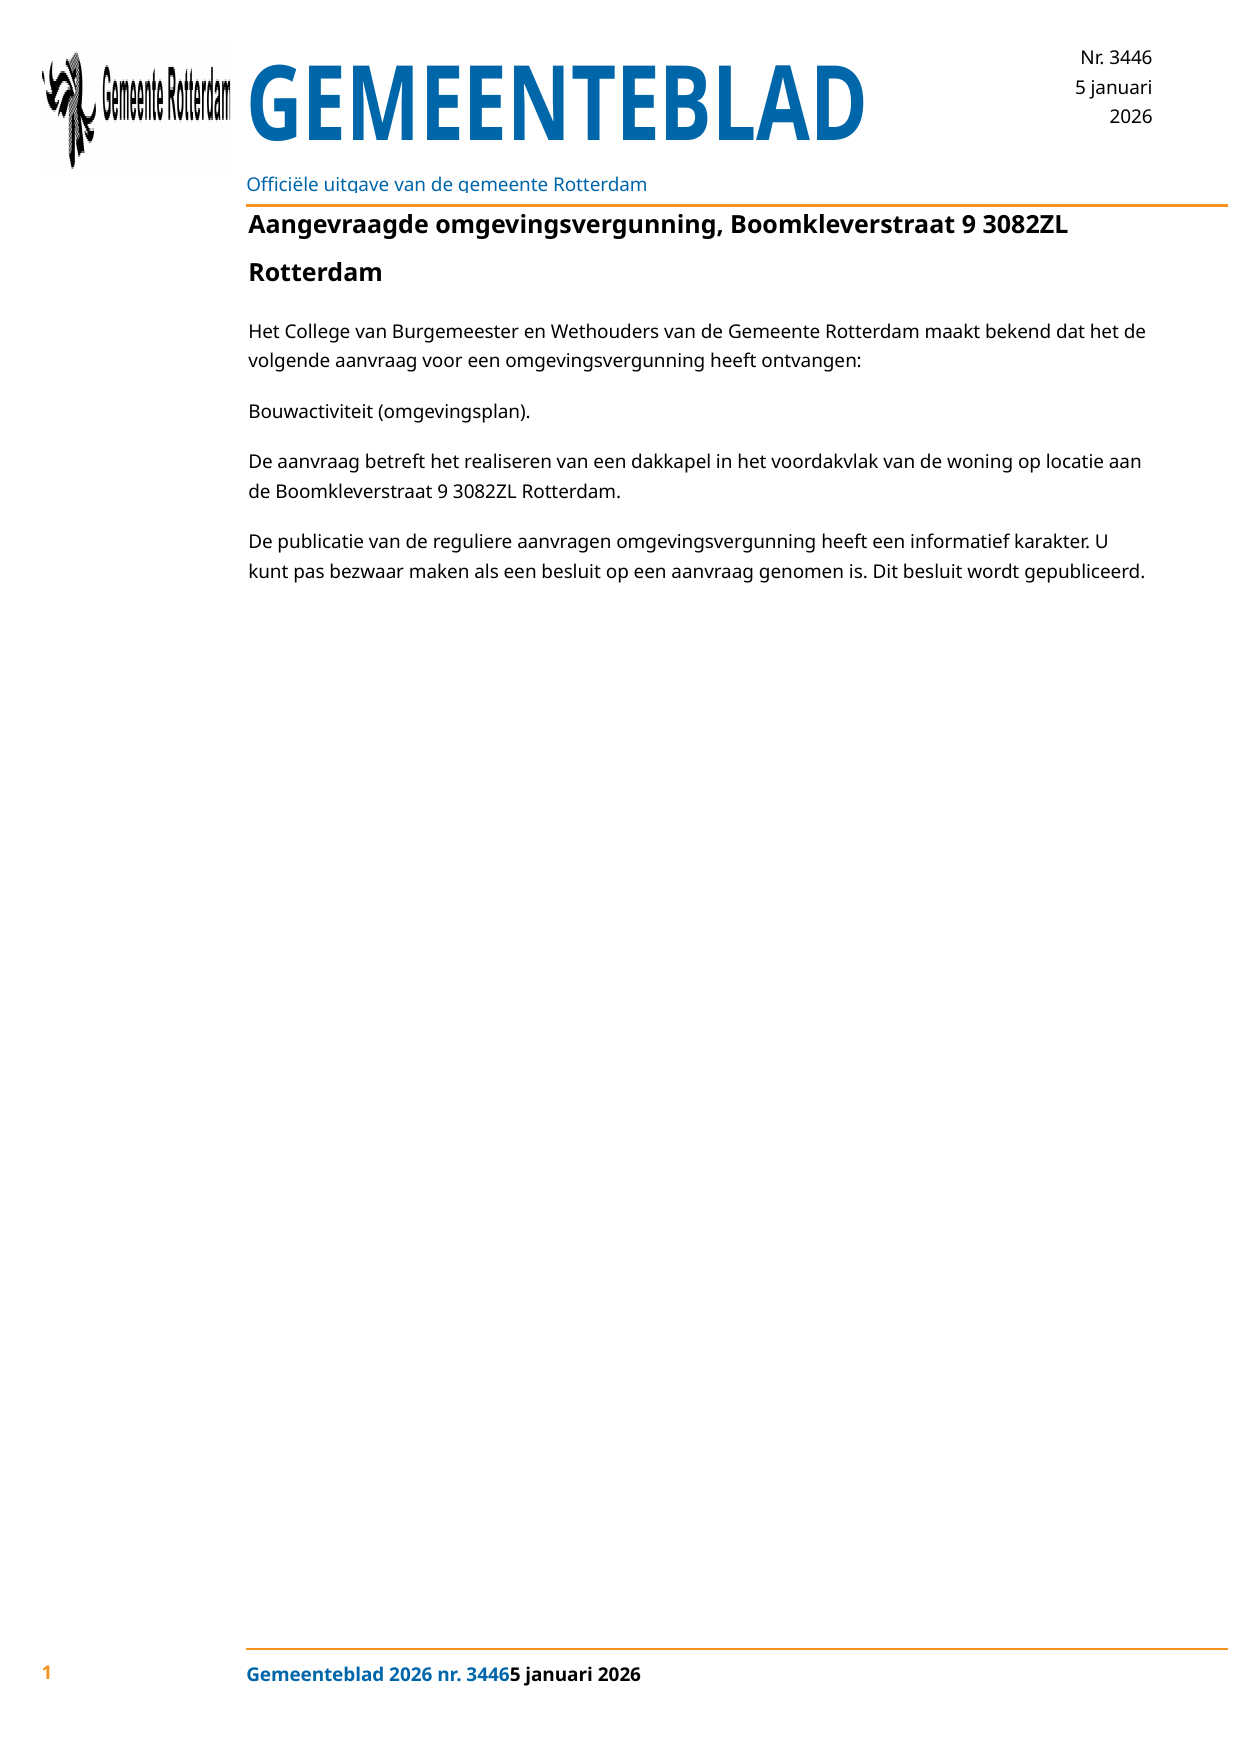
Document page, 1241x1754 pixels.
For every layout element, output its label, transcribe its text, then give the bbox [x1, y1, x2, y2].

text De publicatie van de reguliere aanvragen omgevingsvergunning heeft een informatief karakter. U kunt pas bezwaar maken als een besluit op een aanvraag genomen is. Dit besluit wordt gepubliceerd. [248, 528, 1152, 584]
text Bouwactiviteit (omgevingsplan). [248, 398, 1152, 424]
picture [41, 47, 231, 172]
text Aangevraagde omgevingsvergunning, Boomkleverstraat 9 3082ZL Rotterdam [248, 207, 1152, 288]
text Het College van Burgemeester en Wethouders van de Gemeente Rotterdam maakt bekend dat het de volgende aanvraag voor een omgevingsvergunning heeft ontvangen: [248, 318, 1152, 373]
text De aanvraag betreft het realiseren van een dakkapel in het voordakvlak van de woning op locatie aan de Boomkleverstraat 9 3082ZL Rotterdam. [248, 448, 1152, 504]
